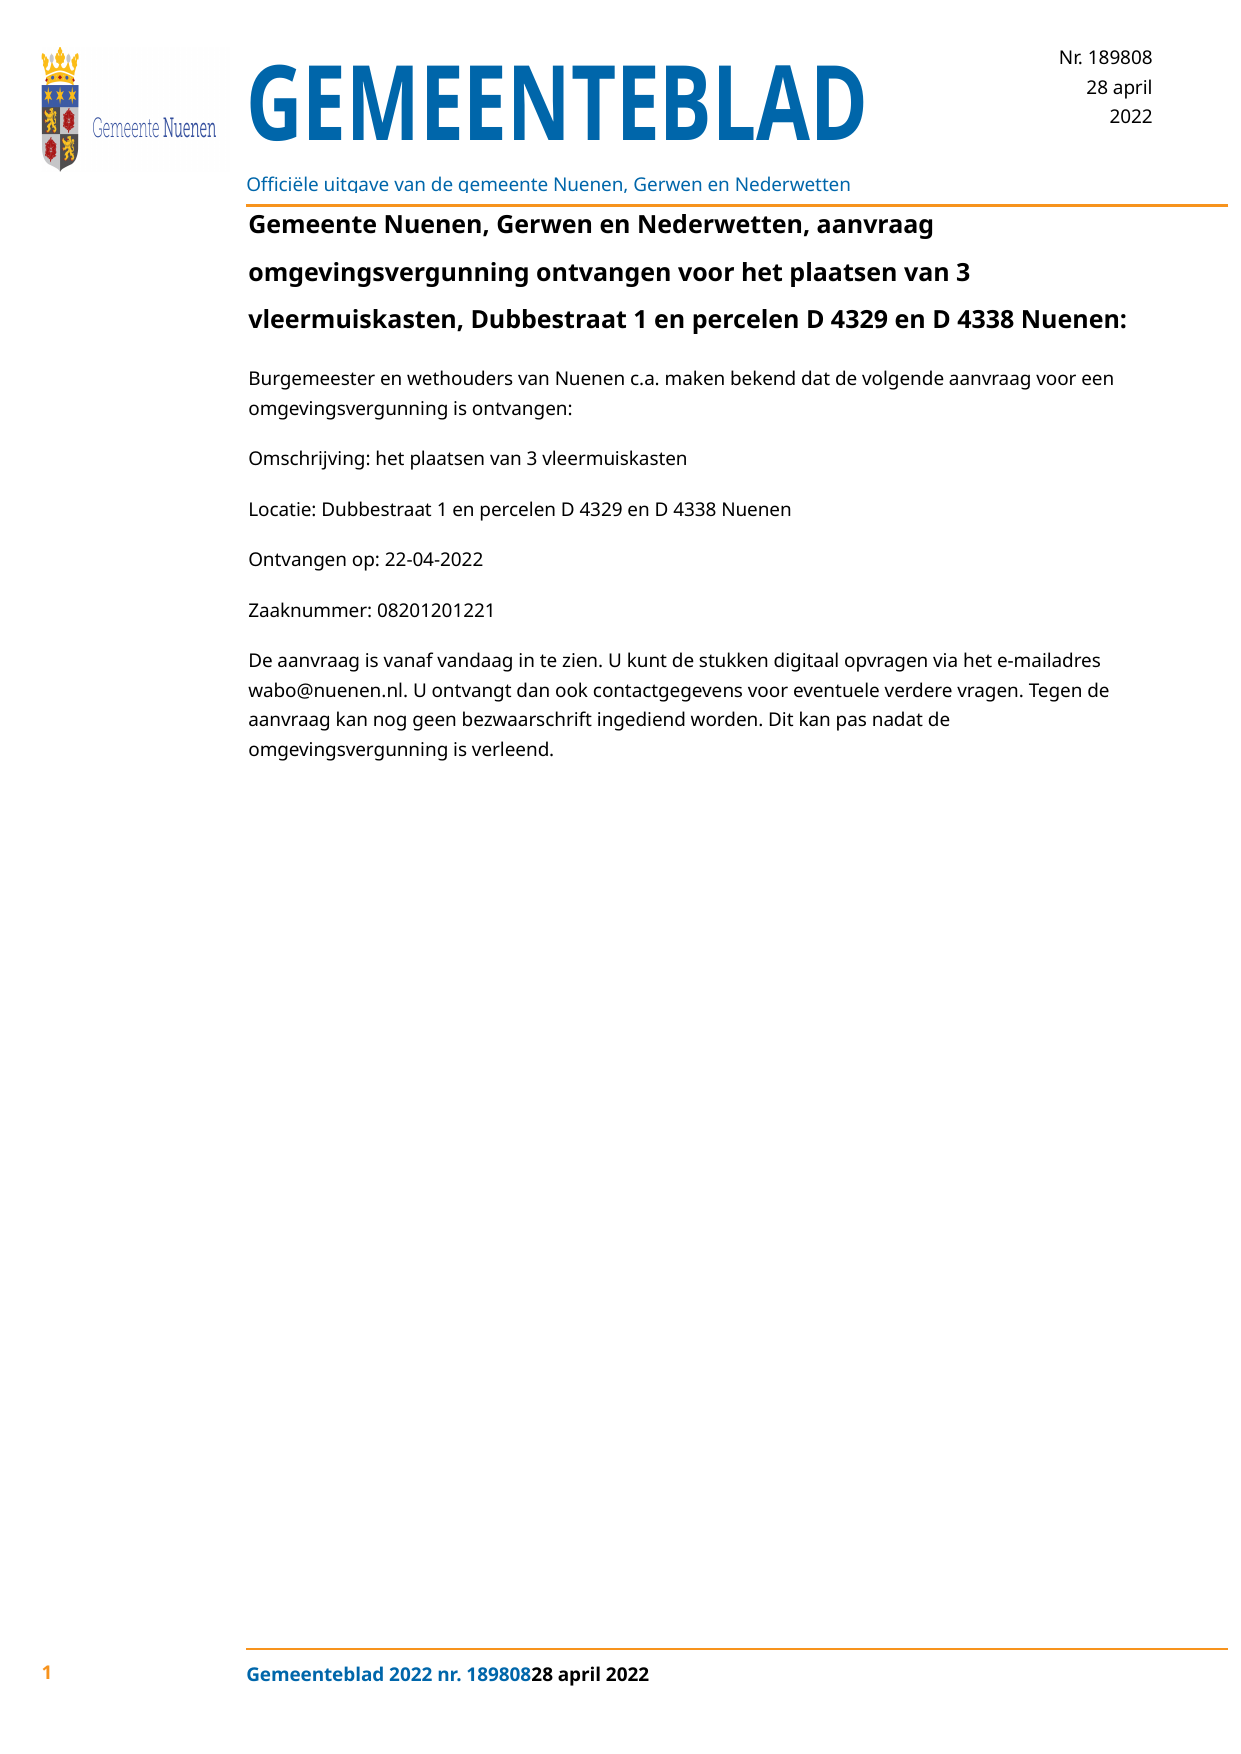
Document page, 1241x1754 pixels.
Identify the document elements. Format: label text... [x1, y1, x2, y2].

text Burgemeester en wethouders van Nuenen c.a. maken bekend dat de volgende aanvraag voor een omgevingsvergunning is ontvangen: [248, 366, 1152, 421]
text Omschrijving: het plaatsen van 3 vleermuiskasten [248, 446, 1152, 471]
text Ontvangen op: 22-04-2022 [248, 546, 1152, 572]
picture [41, 47, 231, 172]
text Zaaknummer: 08201201221 [248, 597, 1152, 622]
text Locatie: Dubbestraat 1 en percelen D 4329 en D 4338 Nuenen [248, 496, 1152, 522]
text De aanvraag is vanaf vandaag in te zien. U kunt de stukken digitaal opvragen via het e-mailadres wabo@nuenen.nl. U ontvangt dan ook contactgegevens voor eventuele verdere vragen. Tegen de aanvraag kan nog geen bezwaarschrift ingediend worden. Dit kan pas nadat de omgevingsvergunning is verleend. [248, 647, 1152, 762]
text Gemeente Nuenen, Gerwen en Nederwetten, aanvraag omgevingsvergunning ontvangen voor het plaatsen van 3 vleermuiskasten, Dubbestraat 1 en percelen D 4329 en D 4338 Nuenen: [248, 207, 1152, 336]
